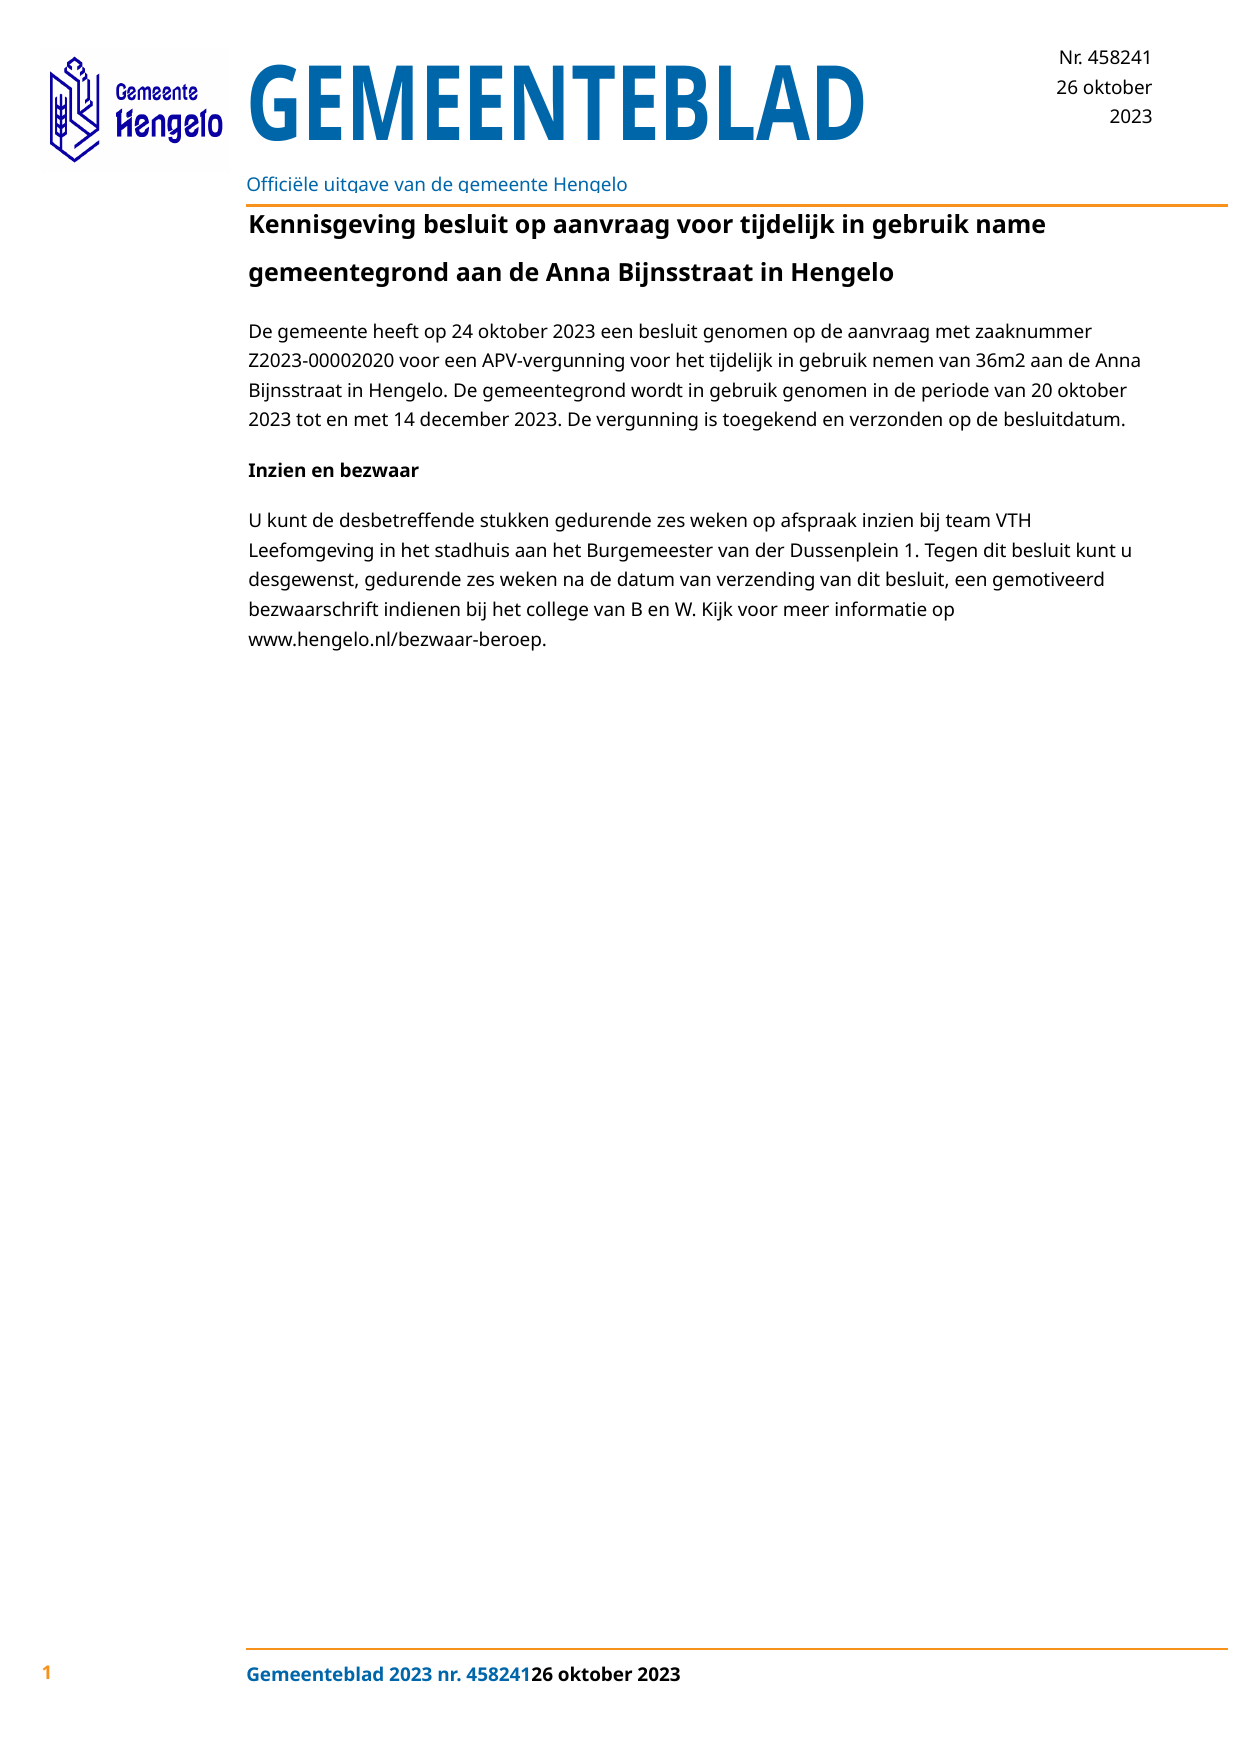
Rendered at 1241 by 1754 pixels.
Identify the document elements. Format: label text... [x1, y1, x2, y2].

text Inzien en bezwaar [248, 457, 1152, 483]
text De gemeente heeft op 24 oktober 2023 een besluit genomen op de aanvraag met zaaknummer Z2023-00002020 voor een APV-vergunning voor het tijdelijk in gebruik nemen van 36m2 aan de Anna Bijnsstraat in Hengelo. De gemeentegrond wordt in gebruik genomen in de periode van 20 oktober 2023 tot en met 14 december 2023. De vergunning is toegekend en verzonden op de besluitdatum. [248, 318, 1152, 432]
text U kunt de desbetreffende stukken gedurende zes weken op afspraak inzien bij team VTH Leefomgeving in het stadhuis aan het Burgemeester van der Dussenplein 1. Tegen dit besluit kunt u desgewenst, gedurende zes weken na de datum van verzending van dit besluit, een gemotiveerd bezwaarschrift indienen bij het college van B en W. Kijk voor meer informatie op www.hengelo.nl/bezwaar-beroep. [248, 507, 1152, 652]
text Kennisgeving besluit op aanvraag voor tijdelijk in gebruik name gemeentegrond aan de Anna Bijnsstraat in Hengelo [248, 207, 1152, 288]
picture [41, 47, 231, 172]
